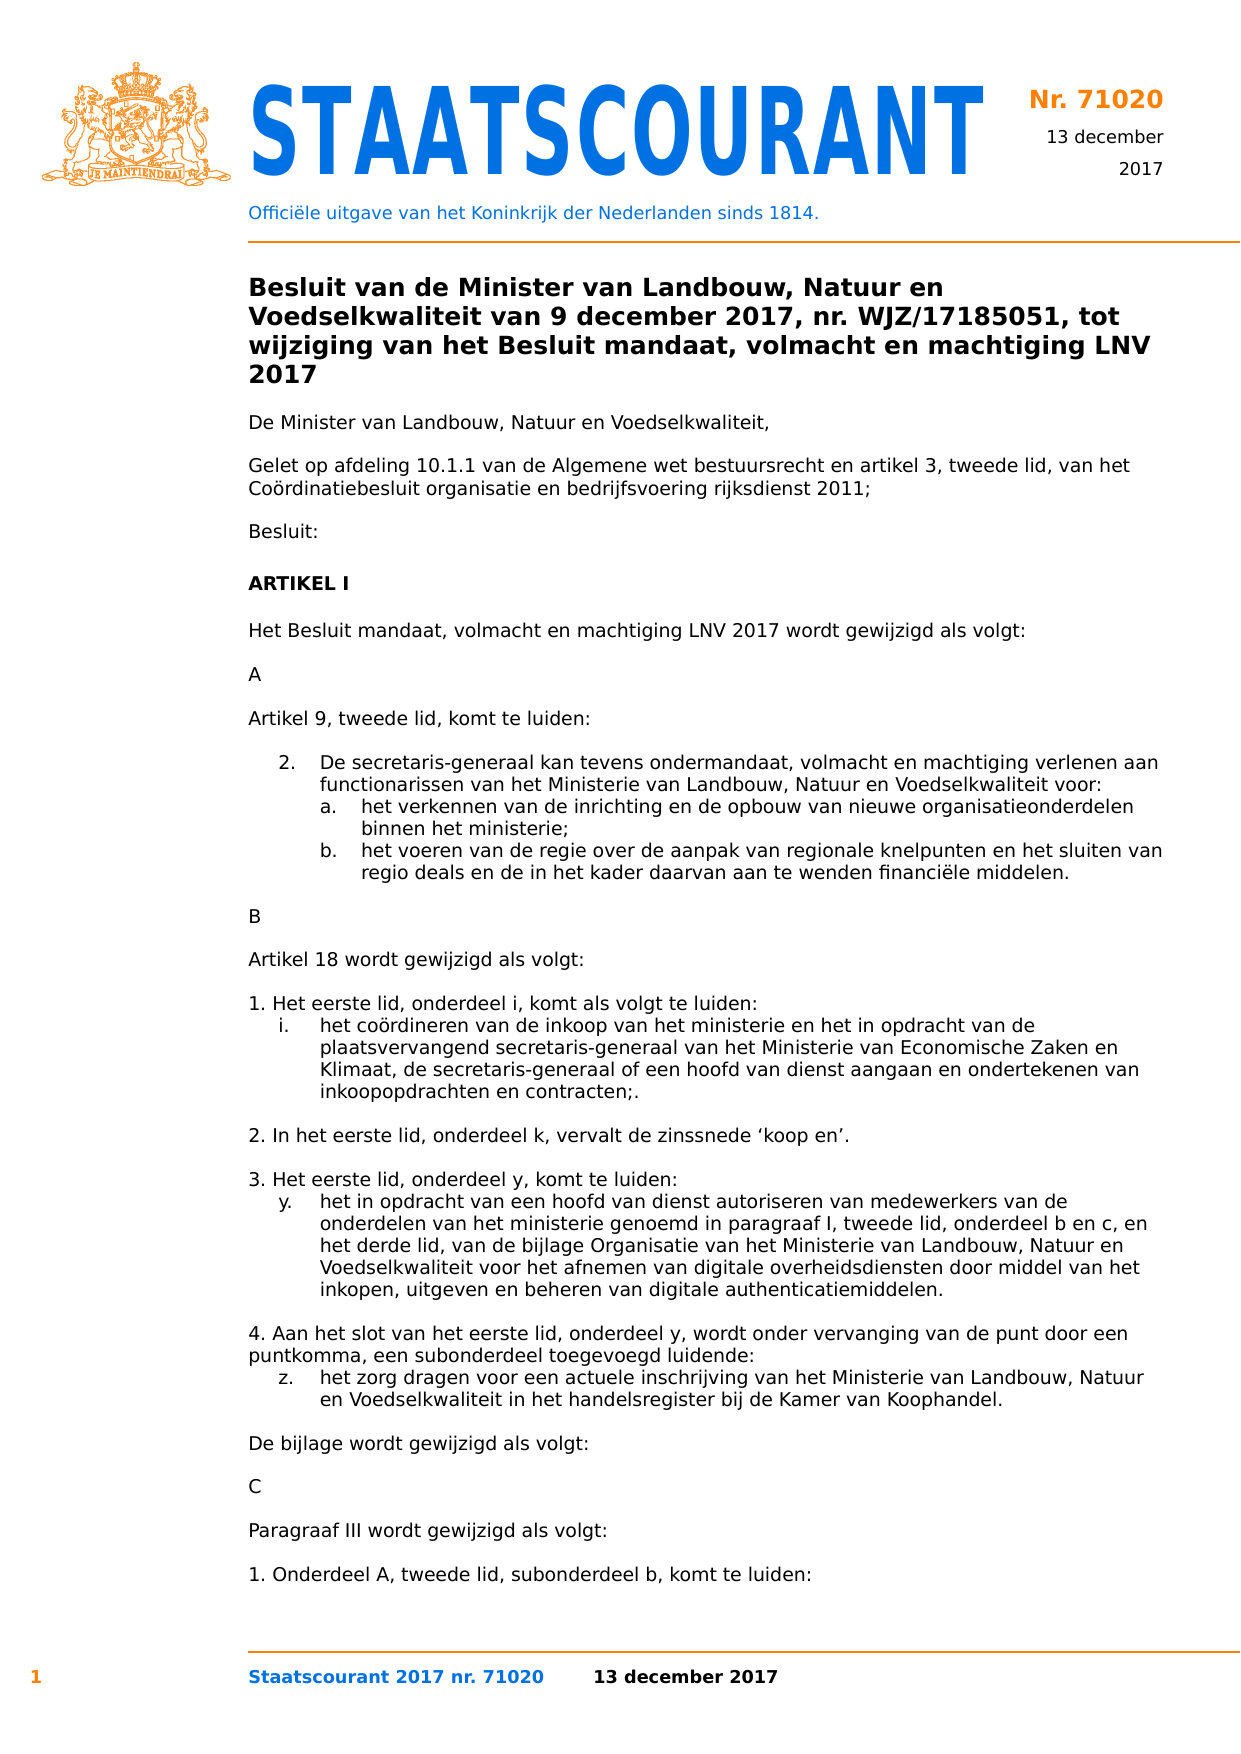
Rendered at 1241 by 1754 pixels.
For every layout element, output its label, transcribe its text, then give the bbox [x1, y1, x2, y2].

subtitle ARTIKEL I [248, 573, 1163, 595]
text y. het in opdracht van een hoofd van dienst autoriseren van medewerkers van de onderdelen van het ministerie genoemd in paragraaf I, tweede lid, onderdeel b en c, en het derde lid, van de bijlage Organisatie van het Ministerie van Landbouw, Natuur en Voedselkwaliteit voor het afnemen van digitale overheidsdiensten door middel van het inkopen, uitgeven en beheren van digitale authenticatiemiddelen. [278, 1191, 1163, 1301]
text 1. Het eerste lid, onderdeel i, komt als volgt te luiden: [248, 993, 1163, 1015]
text 3. Het eerste lid, onderdeel y, komt te luiden: [248, 1169, 1163, 1191]
text 1. Onderdeel A, tweede lid, subonderdeel b, komt te luiden: [248, 1564, 1163, 1586]
text 2. De secretaris-generaal kan tevens ondermandaat, volmacht en machtiging verlenen aan functionarissen van het Ministerie van Landbouw, Natuur en Voedselkwaliteit voor: [278, 752, 1163, 796]
subtitle Besluit van de Minister van Landbouw, Natuur en Voedselkwaliteit van 9 december 2017, nr. WJZ/17185051, tot wijziging van het Besluit mandaat, volmacht en machtiging LNV 2017 [248, 273, 1163, 390]
text B [248, 906, 1163, 927]
table_cell 13 december [998, 121, 1240, 153]
text Paragraaf III wordt gewijzigd als volgt: [248, 1520, 1163, 1542]
table_header Nr. 71020 [998, 62, 1240, 121]
text b. het voeren van de regie over de aanpak van regionale knelpunten en het sluiten van regio deals en de in het kader daarvan aan te wenden financiële middelen. [319, 840, 1163, 884]
text a. het verkennen van de inrichting en de opbouw van nieuwe organisatieonderdelen binnen het ministerie; [319, 796, 1163, 840]
text C [248, 1476, 1163, 1498]
text Artikel 9, tweede lid, komt te luiden: [248, 708, 1163, 730]
table_header STAATSCOURANT [248, 62, 998, 203]
text A [248, 664, 1163, 686]
text Besluit: [248, 521, 1163, 543]
text Het Besluit mandaat, volmacht en machtiging LNV 2017 wordt gewijzigd als volgt: [248, 620, 1163, 642]
table_cell Officiële uitgave van het Koninkrijk der Nederlanden sinds 1814. [248, 203, 1240, 241]
picture [41, 62, 231, 186]
text i. het coördineren van de inkoop van het ministerie en het in opdracht van de plaatsvervangend secretaris-generaal van het Ministerie van Economische Zaken en Klimaat, de secretaris-generaal of een hoofd van dienst aangaan en ondertekenen van inkoopopdrachten en contracten;. [278, 1015, 1163, 1103]
text 4. Aan het slot van het eerste lid, onderdeel y, wordt onder vervanging van de punt door een puntkomma, een subonderdeel toegevoegd luidende: [248, 1323, 1163, 1367]
text Artikel 18 wordt gewijzigd als volgt: [248, 949, 1163, 971]
text z. het zorg dragen voor een actuele inschrijving van het Ministerie van Landbouw, Natuur en Voedselkwaliteit in het handelsregister bij de Kamer van Koophandel. [278, 1367, 1163, 1411]
text Gelet op afdeling 10.1.1 van de Algemene wet bestuursrecht en artikel 3, tweede lid, van het Coördinatiebesluit organisatie en bedrijfsvoering rijksdienst 2011; [248, 455, 1163, 499]
text De bijlage wordt gewijzigd als volgt: [248, 1432, 1163, 1454]
text De Minister van Landbouw, Natuur en Voedselkwaliteit, [248, 412, 1163, 433]
text 2. In het eerste lid, onderdeel k, vervalt de zinssnede ‘koop en’. [248, 1125, 1163, 1147]
table_header [25, 62, 248, 241]
table_cell 2017 [998, 153, 1240, 203]
